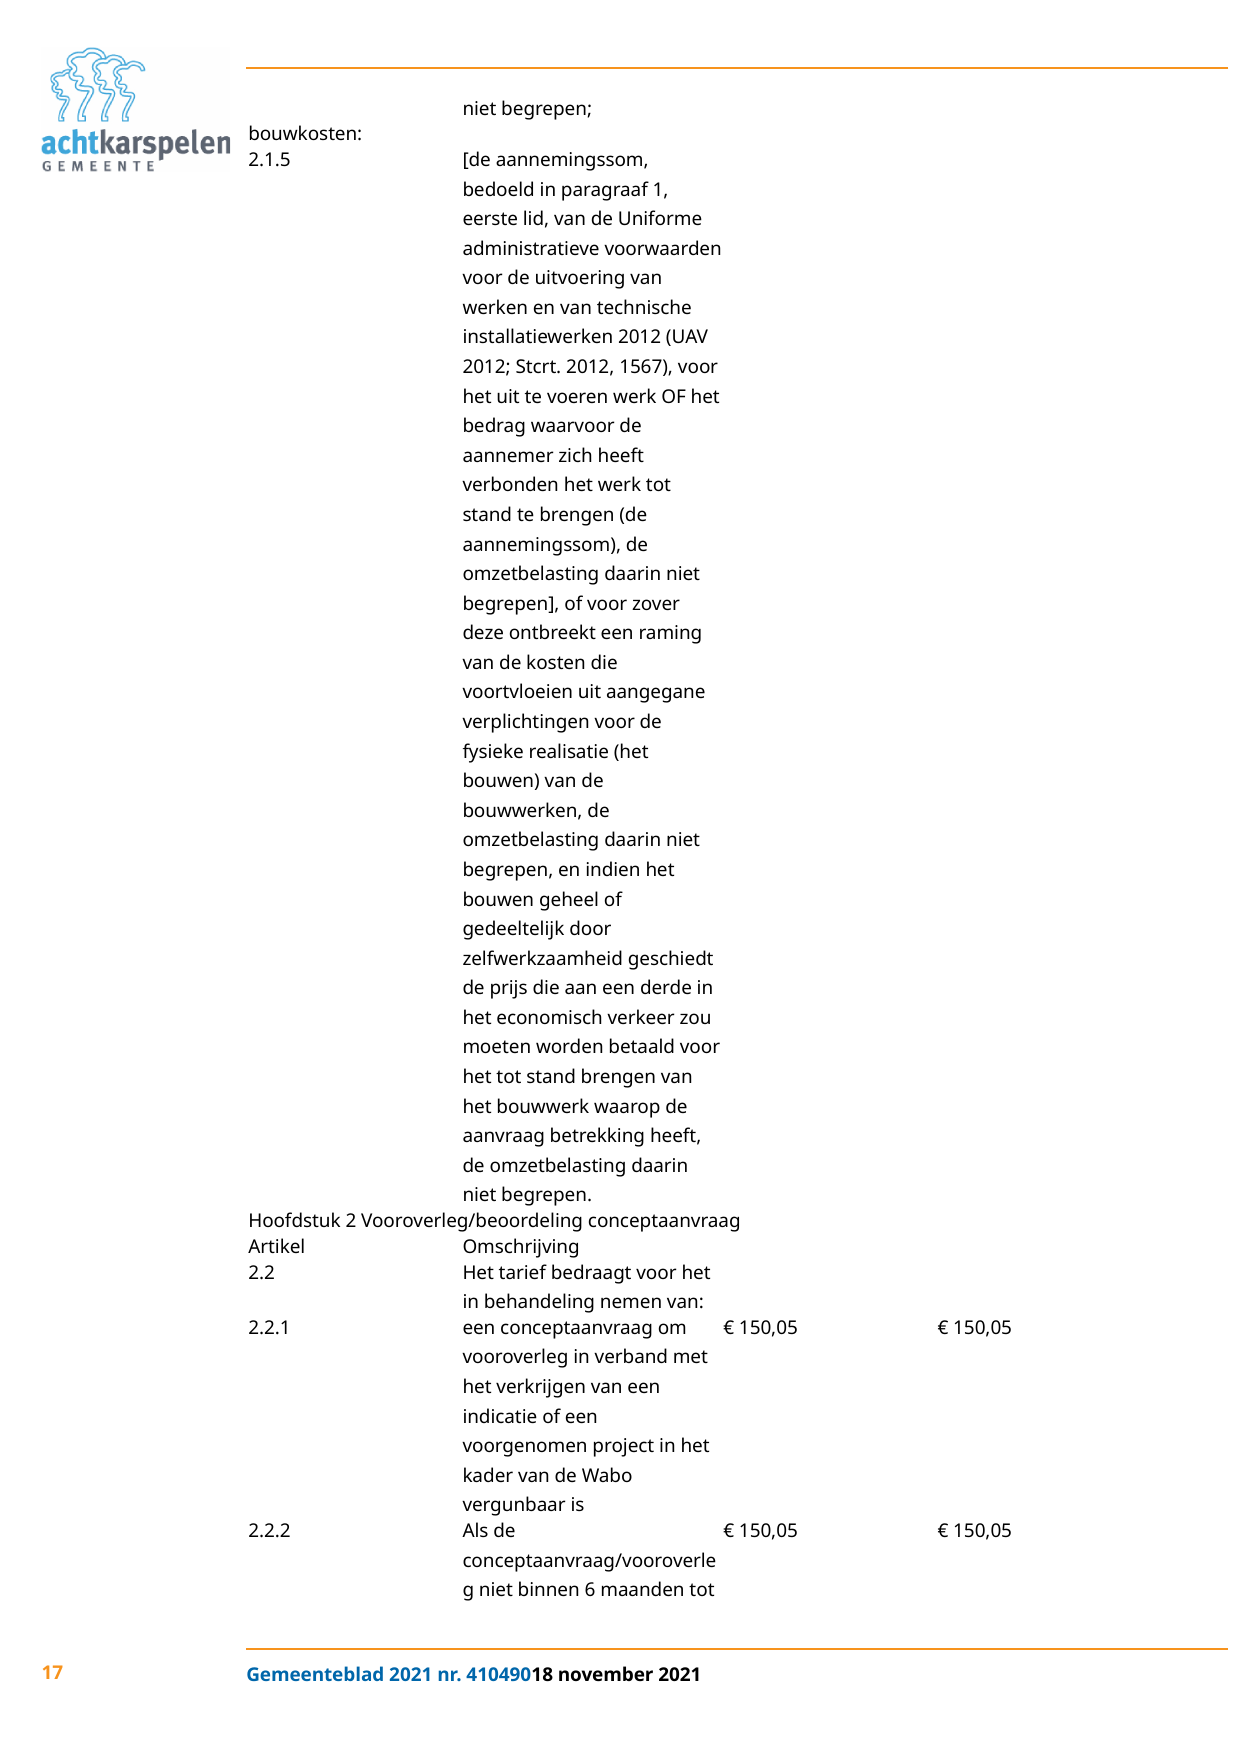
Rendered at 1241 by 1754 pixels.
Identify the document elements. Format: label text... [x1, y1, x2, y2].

table_cell 2.2.2 [248, 1518, 462, 1602]
table_cell [937, 1233, 1152, 1259]
table_cell [723, 1259, 937, 1314]
picture [41, 47, 231, 172]
table_cell € 150,05 [723, 1518, 937, 1602]
table_cell € 150,05 [723, 1314, 937, 1517]
table_cell € 150,05 [937, 1314, 1152, 1517]
table_cell [937, 146, 1152, 1207]
table_cell [723, 95, 937, 121]
table_cell Als de conceptaanvraag/vooroverleg niet binnen 6 maanden tot [462, 1518, 723, 1602]
table_cell [723, 1233, 937, 1259]
table_cell Het tarief bedraagt voor het in behandeling nemen van: [462, 1259, 723, 1314]
table_cell 2.2.1 [248, 1314, 462, 1517]
table_cell [de aannemingssom, bedoeld in paragraaf 1, eerste lid, van de Uniforme administratieve voorwaarden voor de uitvoering van werken en van technische installatiewerken 2012 (UAV 2012; Stcrt. 2012, 1567), voor het uit te voeren werk OF het bedrag waarvoor de aannemer zich heeft verbonden het werk tot stand te brengen (de aannemingssom), de omzetbelasting daarin niet begrepen], of voor zover deze ontbreekt een raming van de kosten die voortvloeien uit aangegane verplichtingen voor de fysieke realisatie (het bouwen) van de bouwwerken, de omzetbelasting daarin niet begrepen, en indien het bouwen geheel of gedeeltelijk door zelfwerkzaamheid geschiedt de prijs die aan een derde in het economisch verkeer zou moeten worden betaald voor het tot stand brengen van het bouwwerk waarop de aanvraag betrekking heeft, de omzetbelasting daarin niet begrepen. [462, 146, 723, 1207]
table_cell 2.2 [248, 1259, 462, 1314]
table_cell [937, 1259, 1152, 1314]
table_cell [248, 95, 462, 121]
table_cell bouwkosten: [248, 121, 1152, 146]
table_cell € 150,05 [937, 1518, 1152, 1602]
table_cell [723, 146, 937, 1207]
table_cell Omschrijving [462, 1233, 723, 1259]
table_cell niet begrepen; [462, 95, 723, 121]
table_cell [937, 95, 1152, 121]
table_cell Artikel [248, 1233, 462, 1259]
table_cell Hoofdstuk 2 Vooroverleg/beoordeling conceptaanvraag [248, 1208, 1152, 1233]
table_cell een conceptaanvraag om vooroverleg in verband met het verkrijgen van een indicatie of een voorgenomen project in het kader van de Wabo vergunbaar is [462, 1314, 723, 1517]
table_cell 2.1.5 [248, 146, 462, 1207]
